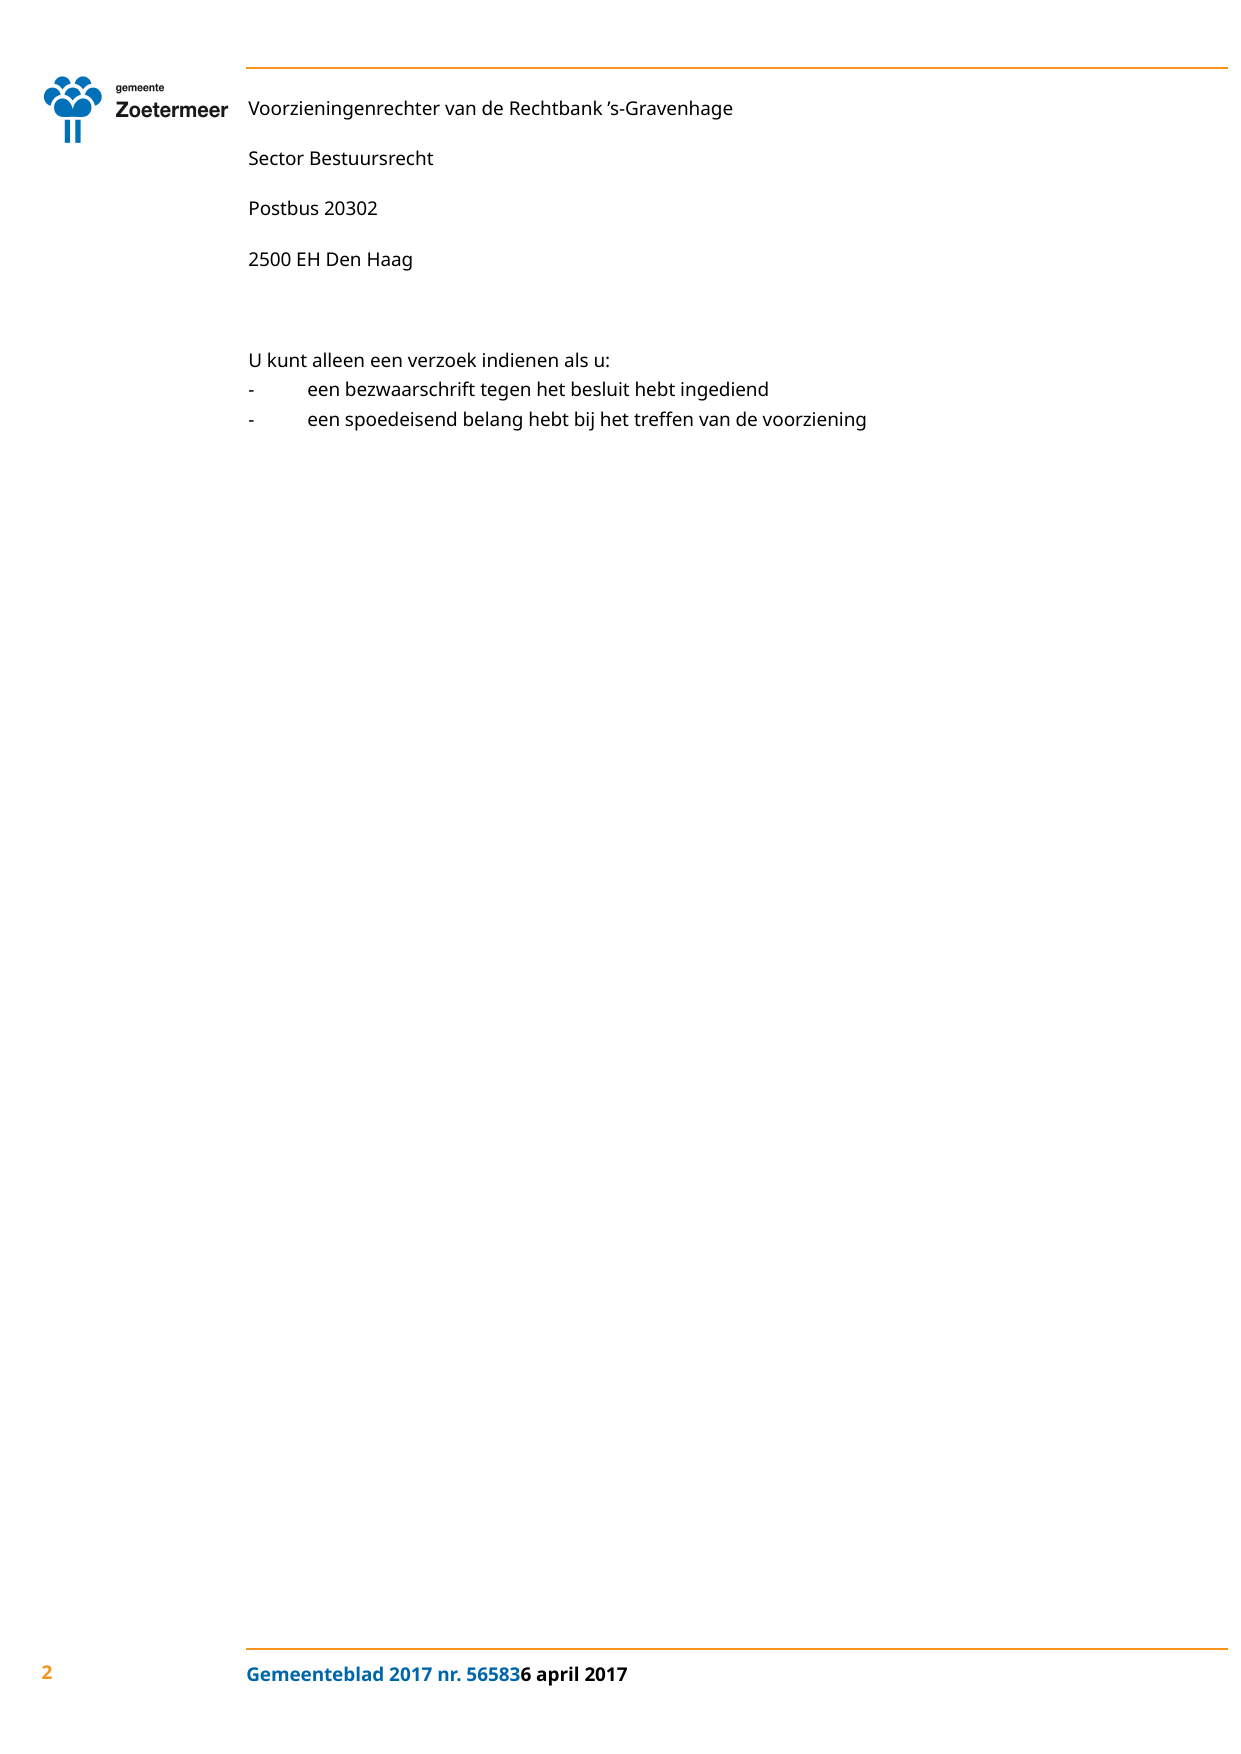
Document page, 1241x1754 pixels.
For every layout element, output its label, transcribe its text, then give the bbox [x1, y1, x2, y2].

text Postbus 20302 [248, 196, 1152, 221]
text Sector Bestuursrecht [248, 145, 1152, 171]
text U kunt alleen een verzoek indienen als u: [248, 347, 1152, 373]
text Voorzieningenrechter van de Rechtbank ’s-Gravenhage [248, 95, 1152, 121]
picture [41, 47, 231, 172]
text 2500 EH Den Haag [248, 246, 1152, 272]
list een spoedeisend belang hebt bij het treffen van de voorziening [248, 406, 1152, 432]
list een bezwaarschrift tegen het besluit hebt ingediend [248, 376, 1152, 402]
